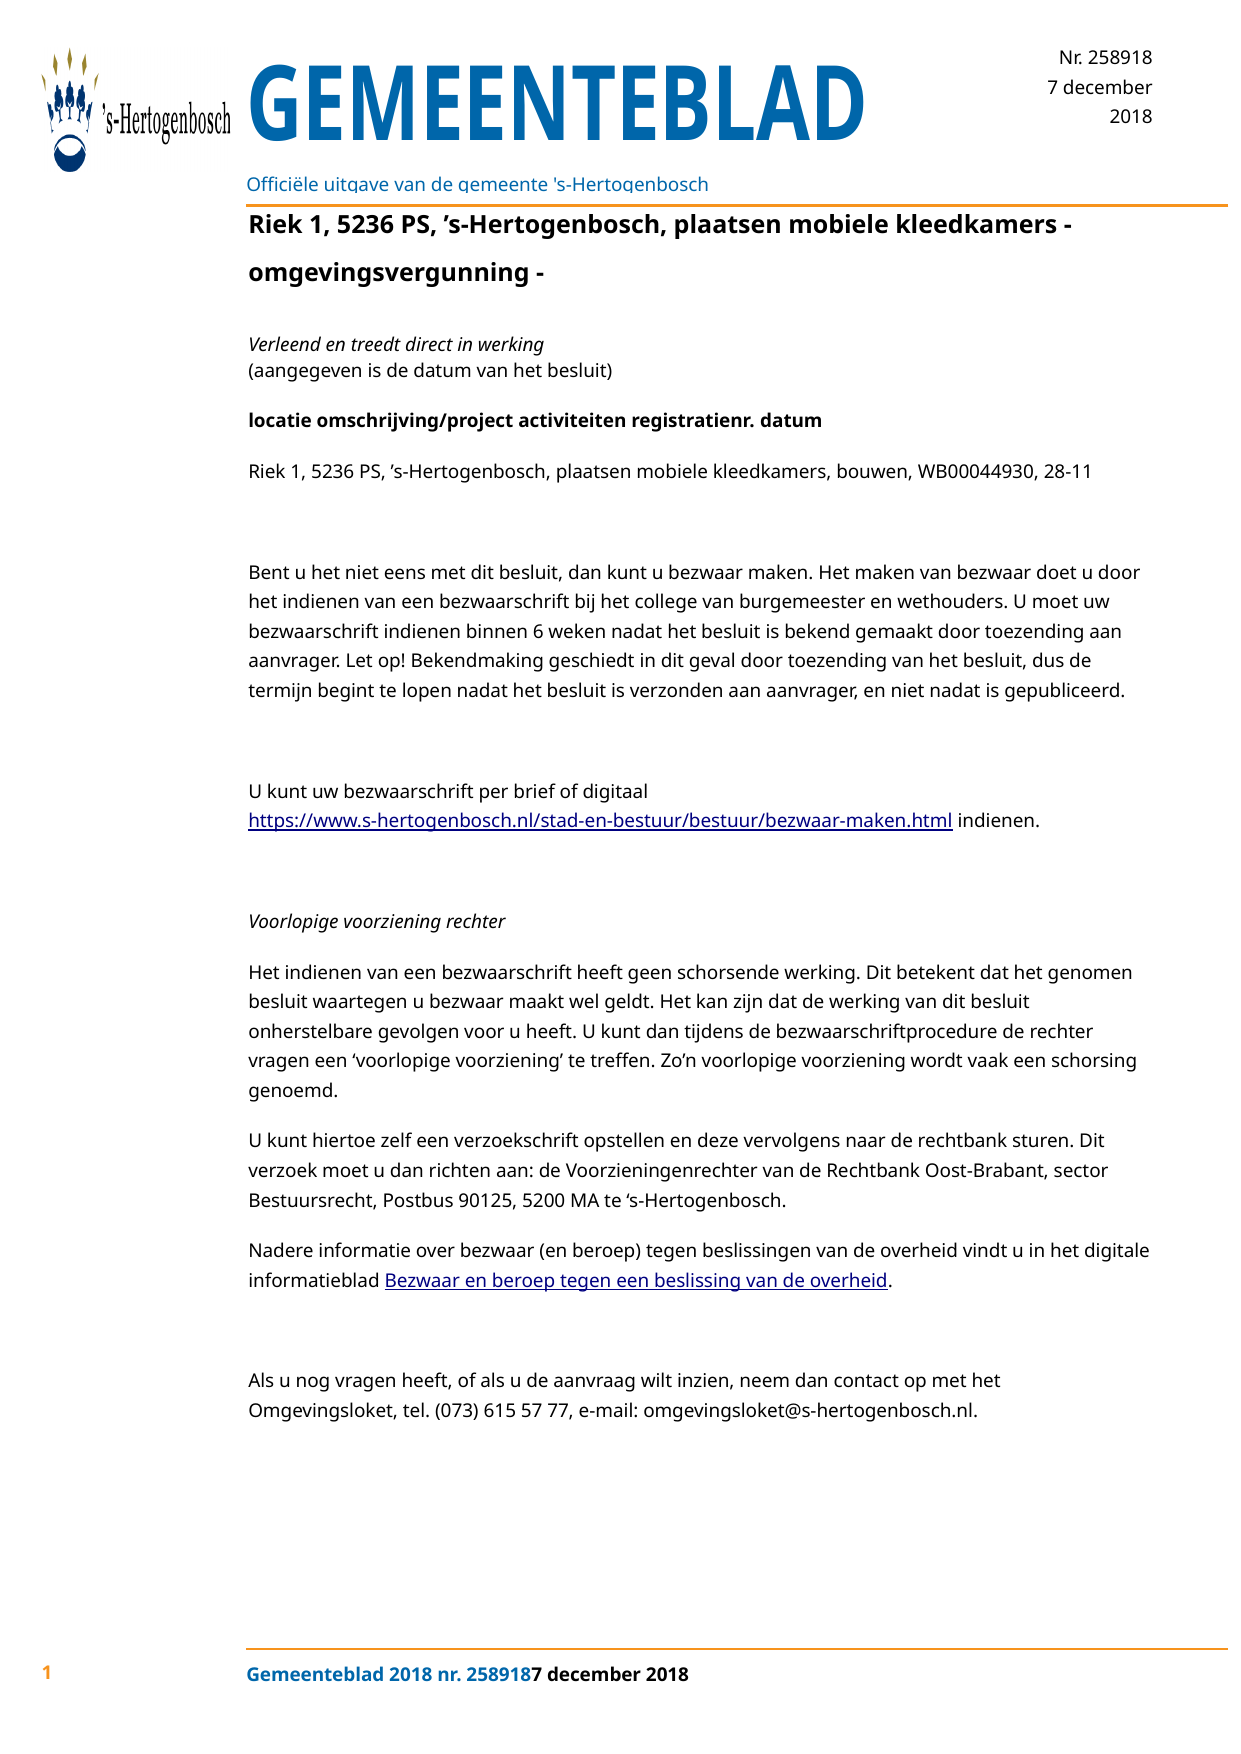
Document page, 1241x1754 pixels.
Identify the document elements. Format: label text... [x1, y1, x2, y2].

text Bent u het niet eens met dit besluit, dan kunt u bezwaar maken. Het maken van bezwaar doet u door het indienen van een bezwaarschrift bij het college van burgemeester en wethouders. U moet uw bezwaarschrift indienen binnen 6 weken nadat het besluit is bekend gemaakt door toezending aan aanvrager. Let op! Bekendmaking geschiedt in dit geval door toezending van het besluit, dus de termijn begint te lopen nadat het besluit is verzonden aan aanvrager, en niet nadat is gepubliceerd. [248, 559, 1152, 703]
text locatie omschrijving/project activiteiten registratienr. datum [248, 408, 1152, 433]
text Het indienen van een bezwaarschrift heeft geen schorsende werking. Dit betekent dat het genomen besluit waartegen u bezwaar maakt wel geldt. Het kan zijn dat de werking van dit besluit onherstelbare gevolgen voor u heeft. U kunt dan tijdens de bezwaarschriftprocedure de rechter vragen een ‘voorlopige voorziening’ te treffen. Zo’n voorlopige voorziening wordt vaak een schorsing genoemd. [248, 959, 1152, 1103]
text Riek 1, 5236 PS, ’s-Hertogenbosch, plaatsen mobiele kleedkamers, bouwen, WB00044930, 28-11 [248, 458, 1152, 484]
picture [41, 47, 231, 172]
text Als u nog vragen heeft, of als u de aanvraag wilt inzien, neem dan contact op met het Omgevingsloket, tel. (073) 615 57 77, e-mail: omgevingsloket@s-hertogenbosch.nl. [248, 1368, 1152, 1423]
text U kunt uw bezwaarschrift per brief of digitaal https://www.s-hertogenbosch.nl/stad-en-bestuur/bestuur/bezwaar-maken.html indienen. [248, 778, 1152, 833]
text (aangegeven is de datum van het besluit) [248, 357, 1152, 383]
text U kunt hiertoe zelf een verzoekschrift opstellen en deze vervolgens naar de rechtbank sturen. Dit verzoek moet u dan richten aan: de Voorzieningenrechter van de Rechtbank Oost-Brabant, sector Bestuursrecht, Postbus 90125, 5200 MA te ‘s-Hertogenbosch. [248, 1128, 1152, 1212]
text Voorlopige voorziening rechter [248, 908, 1152, 934]
text Riek 1, 5236 PS, ’s-Hertogenbosch, plaatsen mobiele kleedkamers - omgevingsvergunning - [248, 207, 1152, 288]
text Nadere informatie over bezwaar (en beroep) tegen beslissingen van de overheid vindt u in het digitale informatieblad Bezwaar en beroep tegen een beslissing van de overheid. [248, 1237, 1152, 1292]
text Verleend en treedt direct in werking [248, 331, 1152, 357]
